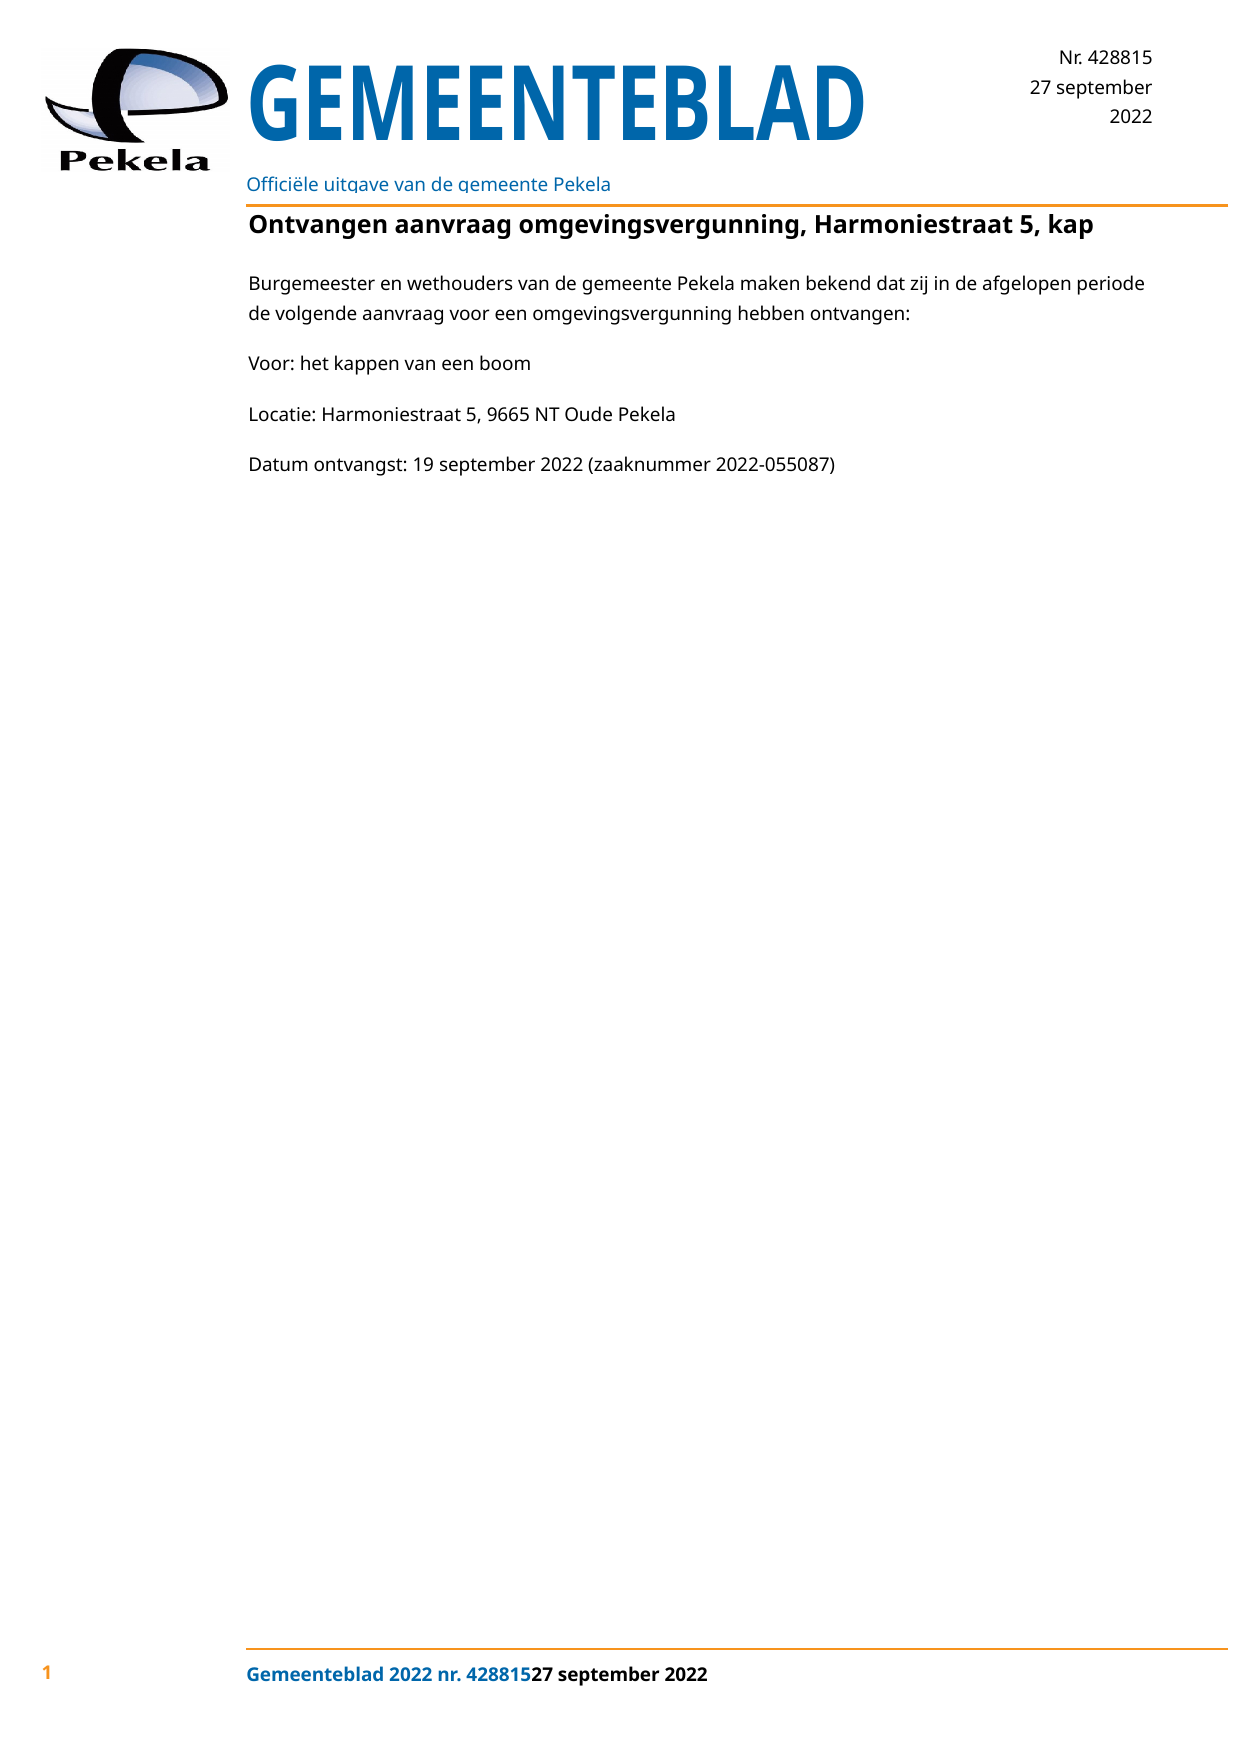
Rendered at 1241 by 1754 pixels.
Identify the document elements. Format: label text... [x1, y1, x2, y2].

text Burgemeester en wethouders van de gemeente Pekela maken bekend dat zij in de afgelopen periode de volgende aanvraag voor een omgevingsvergunning hebben ontvangen: [248, 270, 1152, 326]
picture [41, 47, 231, 172]
text Datum ontvangst: 19 september 2022 (zaaknummer 2022-055087) [248, 451, 1152, 477]
text Voor: het kappen van een boom [248, 350, 1152, 376]
text Locatie: Harmoniestraat 5, 9665 NT Oude Pekela [248, 401, 1152, 426]
text Ontvangen aanvraag omgevingsvergunning, Harmoniestraat 5, kap [248, 207, 1152, 241]
